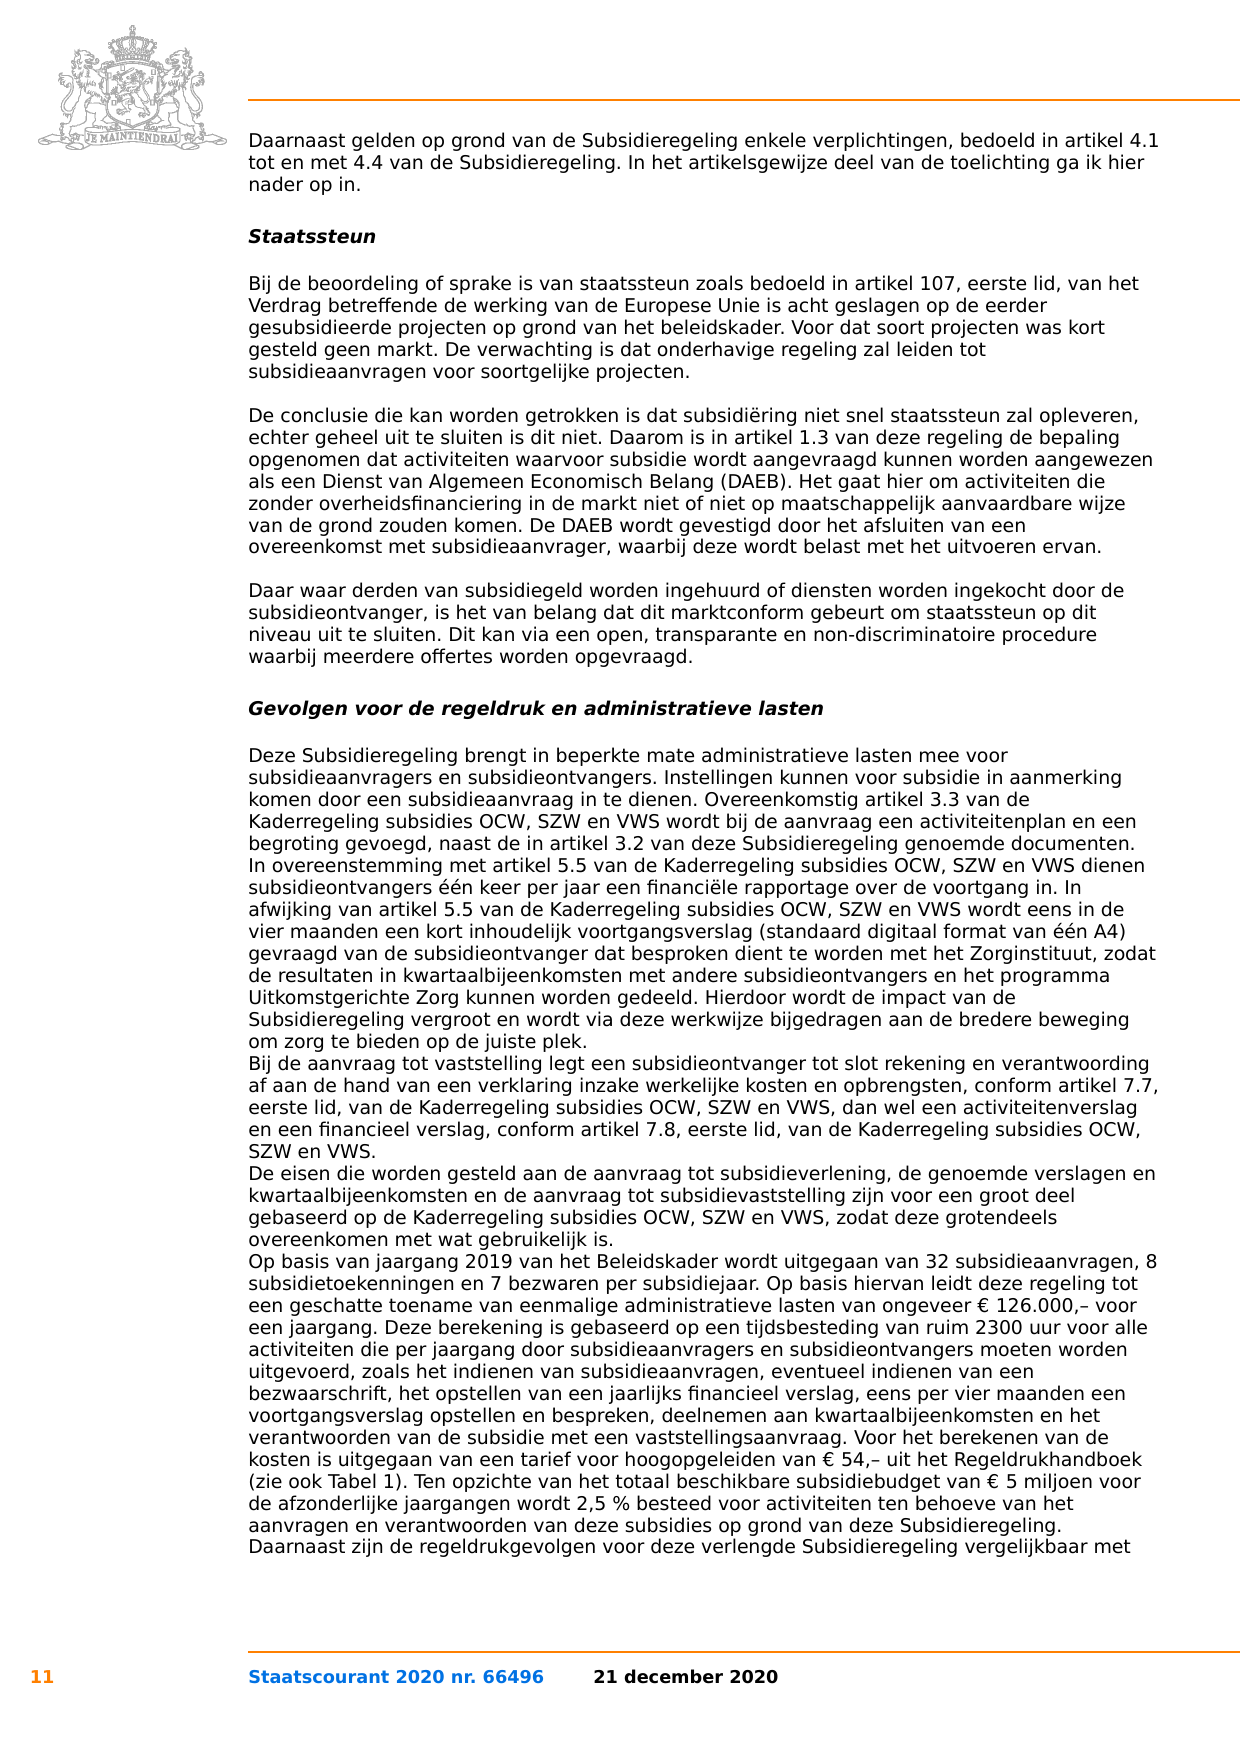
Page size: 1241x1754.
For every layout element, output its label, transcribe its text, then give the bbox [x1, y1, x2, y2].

text Daarnaast gelden op grond van de Subsidieregeling enkele verplichtingen, bedoeld in artikel 4.1 tot en met 4.4 van de Subsidieregeling. In het artikelsgewijze deel van de toelichting ga ik hier nader op in. [248, 130, 1163, 196]
text In overeenstemming met artikel 5.5 van de Kaderregeling subsidies OCW, SZW en VWS dienen subsidieontvangers één keer per jaar een financiële rapportage over de voortgang in. In afwijking van artikel 5.5 van de Kaderregeling subsidies OCW, SZW en VWS wordt eens in de vier maanden een kort inhoudelijk voortgangsverslag (standaard digitaal format van één A4) gevraagd van de subsidieontvanger dat besproken dient te worden met het Zorginstituut, zodat de resultaten in kwartaalbijeenkomsten met andere subsidieontvangers en het programma Uitkomstgerichte Zorg kunnen worden gedeeld. Hierdoor wordt de impact van de Subsidieregeling vergroot en wordt via deze werkwijze bijgedragen aan de bredere beweging om zorg te bieden op de juiste plek. [248, 855, 1163, 1053]
text Daar waar derden van subsidiegeld worden ingehuurd of diensten worden ingekocht door de subsidieontvanger, is het van belang dat dit marktconform gebeurt om staatssteun op dit niveau uit te sluiten. Dit kan via een open, transparante en non-discriminatoire procedure waarbij meerdere offertes worden opgevraagd. [248, 580, 1163, 668]
text Bij de aanvraag tot vaststelling legt een subsidieontvanger tot slot rekening en verantwoording af aan de hand van een verklaring inzake werkelijke kosten en opbrengsten, conform artikel 7.7, eerste lid, van de Kaderregeling subsidies OCW, SZW en VWS, dan wel een activiteitenverslag en een financieel verslag, conform artikel 7.8, eerste lid, van de Kaderregeling subsidies OCW, SZW en VWS. [248, 1053, 1163, 1163]
text Bij de beoordeling of sprake is van staatssteun zoals bedoeld in artikel 107, eerste lid, van het Verdrag betreffende de werking van de Europese Unie is acht geslagen op de eerder gesubsidieerde projecten op grond van het beleidskader. Voor dat soort projecten was kort gesteld geen markt. De verwachting is dat onderhavige regeling zal leiden tot subsidieaanvragen voor soortgelijke projecten. [248, 273, 1163, 383]
subtitle Staatssteun [248, 226, 1163, 248]
text Deze Subsidieregeling brengt in beperkte mate administratieve lasten mee voor subsidieaanvragers en subsidieontvangers. Instellingen kunnen voor subsidie in aanmerking komen door een subsidieaanvraag in te dienen. Overeenkomstig artikel 3.3 van de Kaderregeling subsidies OCW, SZW en VWS wordt bij de aanvraag een activiteitenplan en een begroting gevoegd, naast de in artikel 3.2 van deze Subsidieregeling genoemde documenten. [248, 745, 1163, 855]
subtitle Gevolgen voor de regeldruk en administratieve lasten [248, 698, 1163, 720]
text De conclusie die kan worden getrokken is dat subsidiëring niet snel staatssteun zal opleveren, echter geheel uit te sluiten is dit niet. Daarom is in artikel 1.3 van deze regeling de bepaling opgenomen dat activiteiten waarvoor subsidie wordt aangevraagd kunnen worden aangewezen als een Dienst van Algemeen Economisch Belang (DAEB). Het gaat hier om activiteiten die zonder overheidsfinanciering in de markt niet of niet op maatschappelijk aanvaardbare wijze van de grond zouden komen. De DAEB wordt gevestigd door het afsluiten van een overeenkomst met subsidieaanvrager, waarbij deze wordt belast met het uitvoeren ervan. [248, 404, 1163, 558]
text Op basis van jaargang 2019 van het Beleidskader wordt uitgegaan van 32 subsidieaanvragen, 8 subsidietoekenningen en 7 bezwaren per subsidiejaar. Op basis hiervan leidt deze regeling tot een geschatte toename van eenmalige administratieve lasten van ongeveer € 126.000,– voor een jaargang. Deze berekening is gebaseerd op een tijdsbesteding van ruim 2300 uur voor alle activiteiten die per jaargang door subsidieaanvragers en subsidieontvangers moeten worden uitgevoerd, zoals het indienen van subsidieaanvragen, eventueel indienen van een bezwaarschrift, het opstellen van een jaarlijks financieel verslag, eens per vier maanden een voortgangsverslag opstellen en bespreken, deelnemen aan kwartaalbijeenkomsten en het verantwoorden van de subsidie met een vaststellingsaanvraag. Voor het berekenen van de kosten is uitgegaan van een tarief voor hoogopgeleiden van € 54,– uit het Regeldrukhandboek (zie ook Tabel 1). Ten opzichte van het totaal beschikbare subsidiebudget van € 5 miljoen voor de afzonderlijke jaargangen wordt 2,5 % besteed voor activiteiten ten behoeve van het aanvragen en verantwoorden van deze subsidies op grond van deze Subsidieregeling. Daarnaast zijn de regeldrukgevolgen voor deze verlengde Subsidieregeling vergelijkbaar met [248, 1251, 1163, 1558]
text De eisen die worden gesteld aan de aanvraag tot subsidieverlening, de genoemde verslagen en kwartaalbijeenkomsten en de aanvraag tot subsidievaststelling zijn voor een groot deel gebaseerd op de Kaderregeling subsidies OCW, SZW en VWS, zodat deze grotendeels overeenkomen met wat gebruikelijk is. [248, 1163, 1163, 1251]
picture [38, 25, 227, 150]
